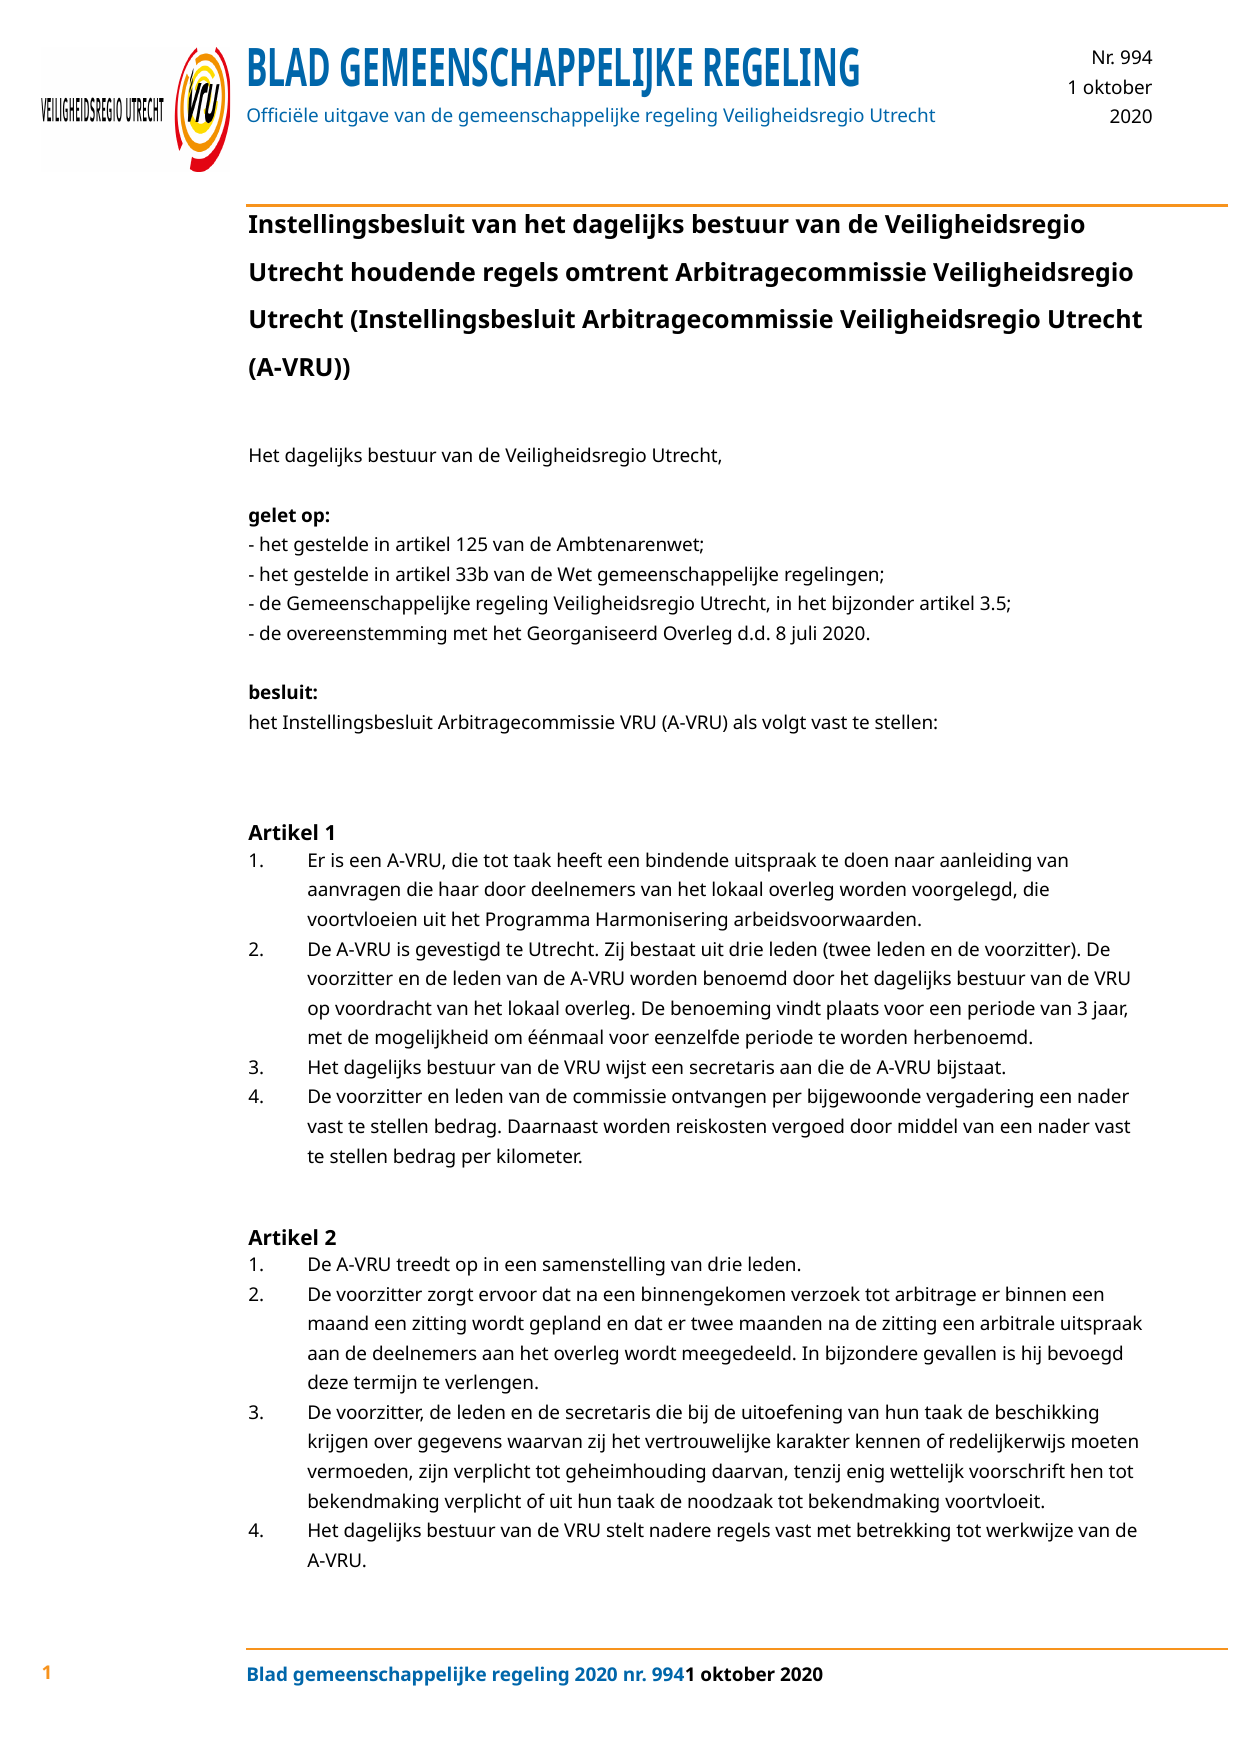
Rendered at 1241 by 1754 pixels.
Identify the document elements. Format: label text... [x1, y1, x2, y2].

text - het gestelde in artikel 125 van de Ambtenarenwet; [248, 531, 1152, 557]
list De voorzitter en leden van de commissie ontvangen per bijgewoonde vergadering een nader vast te stellen bedrag. Daarnaast worden reiskosten vergoed door middel van een nader vast te stellen bedrag per kilometer. [248, 1084, 1152, 1168]
list De voorzitter zorgt ervoor dat na een binnengekomen verzoek tot arbitrage er binnen een maand een zitting wordt gepland en dat er twee maanden na de zitting een arbitrale uitspraak aan de deelnemers aan het overleg wordt meegedeeld. In bijzondere gevallen is hij bevoegd deze termijn te verlengen. [248, 1281, 1152, 1395]
text besluit: [248, 679, 1152, 705]
text Artikel 2 [248, 1223, 1152, 1251]
text Artikel 1 [248, 818, 1152, 847]
list De voorzitter, de leden en de secretaris die bij de uitoefening van hun taak de beschikking krijgen over gegevens waarvan zij het vertrouwelijke karakter kennen of redelijkerwijs moeten vermoeden, zijn verplicht tot geheimhouding daarvan, tenzij enig wettelijk voorschrift hen tot bekendmaking verplicht of uit hun taak de noodzaak tot bekendmaking voortvloeit. [248, 1399, 1152, 1514]
list Er is een A-VRU, die tot taak heeft een bindende uitspraak te doen naar aanleiding van aanvragen die haar door deelnemers van het lokaal overleg worden voorgelegd, die voortvloeien uit het Programma Harmonisering arbeidsvoorwaarden. [248, 847, 1152, 932]
list De A-VRU is gevestigd te Utrecht. Zij bestaat uit drie leden (twee leden en de voorzitter). De voorzitter en de leden van de A-VRU worden benoemd door het dagelijks bestuur van de VRU op voordracht van het lokaal overleg. De benoeming vindt plaats voor een periode van 3 jaar, met de mogelijkheid om éénmaal voor eenzelfde periode te worden herbenoemd. [248, 936, 1152, 1050]
list Het dagelijks bestuur van de VRU stelt nadere regels vast met betrekking tot werkwijze van de A-VRU. [248, 1517, 1152, 1573]
text gelet op: [248, 502, 1152, 528]
text Instellingsbesluit van het dagelijks bestuur van de Veiligheidsregio Utrecht houdende regels omtrent Arbitragecommissie Veiligheidsregio Utrecht (Instellingsbesluit Arbitragecommissie Veiligheidsregio Utrecht (A-VRU)) [248, 207, 1152, 384]
text Het dagelijks bestuur van de Veiligheidsregio Utrecht, [248, 443, 1152, 468]
picture [41, 47, 231, 172]
text - het gestelde in artikel 33b van de Wet gemeenschappelijke regelingen; [248, 561, 1152, 587]
list De A-VRU treedt op in een samenstelling van drie leden. [248, 1251, 1152, 1277]
text - de overeenstemming met het Georganiseerd Overleg d.d. 8 juli 2020. [248, 620, 1152, 646]
text - de Gemeenschappelijke regeling Veiligheidsregio Utrecht, in het bijzonder artikel 3.5; [248, 591, 1152, 616]
text het Instellingsbesluit Arbitragecommissie VRU (A-VRU) als volgt vast te stellen: [248, 709, 1152, 735]
list Het dagelijks bestuur van de VRU wijst een secretaris aan die de A-VRU bijstaat. [248, 1054, 1152, 1080]
